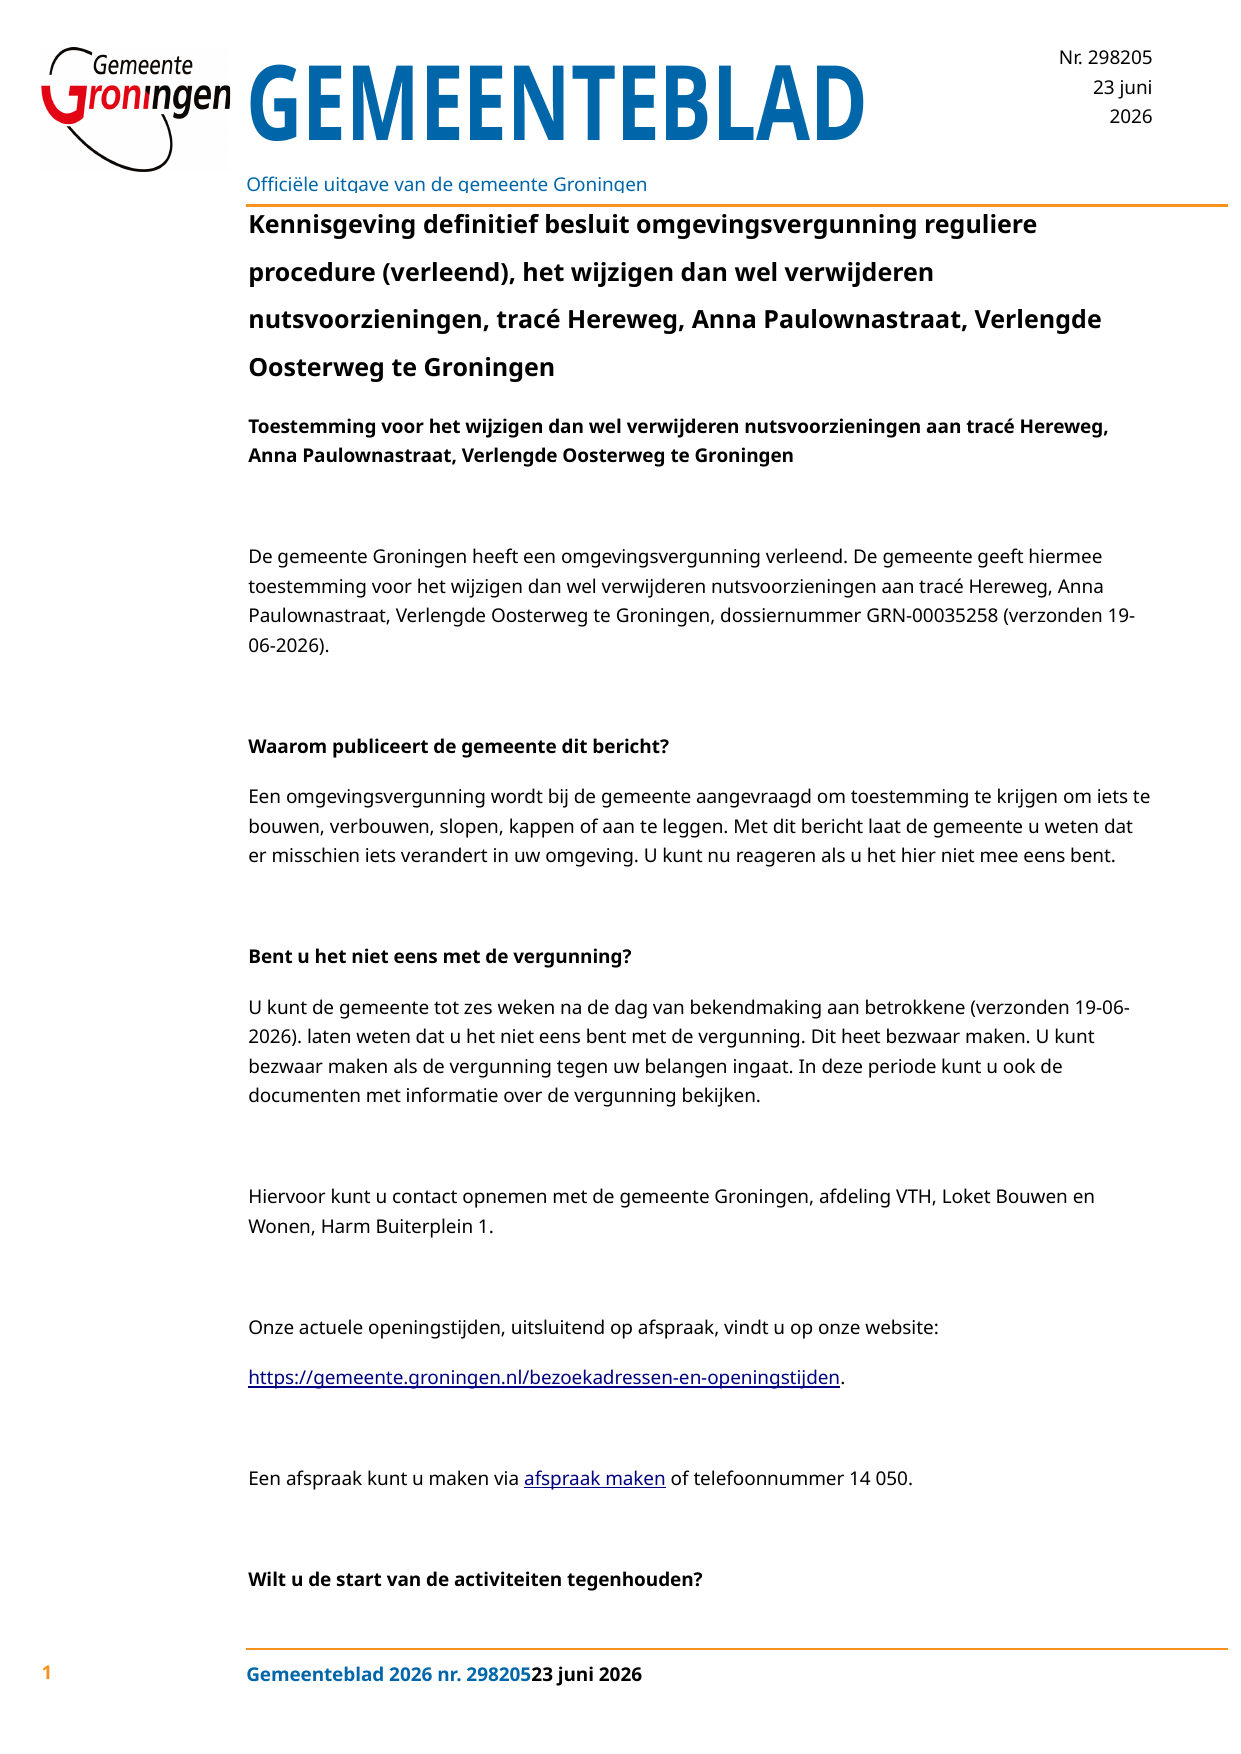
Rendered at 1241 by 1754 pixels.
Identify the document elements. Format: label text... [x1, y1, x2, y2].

text https://gemeente.groningen.nl/bezoekadressen-en-openingstijden. [248, 1364, 1152, 1390]
text Toestemming voor het wijzigen dan wel verwijderen nutsvoorzieningen aan tracé Hereweg, Anna Paulownastraat, Verlengde Oosterweg te Groningen [248, 413, 1152, 468]
text Kennisgeving definitief besluit omgevingsvergunning reguliere procedure (verleend), het wijzigen dan wel verwijderen nutsvoorzieningen, tracé Hereweg, Anna Paulownastraat, Verlengde Oosterweg te Groningen [248, 207, 1152, 384]
text De gemeente Groningen heeft een omgevingsvergunning verleend. De gemeente geeft hiermee toestemming voor het wijzigen dan wel verwijderen nutsvoorzieningen aan tracé Hereweg, Anna Paulownastraat, Verlengde Oosterweg te Groningen, dossiernummer GRN-00035258 (verzonden 19-06-2026). [248, 543, 1152, 658]
picture [41, 47, 231, 172]
text Onze actuele openingstijden, uitsluitend op afspraak, vindt u op onze website: [248, 1314, 1152, 1340]
text Een omgevingsvergunning wordt bij de gemeente aangevraagd om toestemming te krijgen om iets te bouwen, verbouwen, slopen, kappen of aan te leggen. Met dit bericht laat de gemeente u weten dat er misschien iets verandert in uw omgeving. U kunt nu reageren als u het hier niet mee eens bent. [248, 783, 1152, 868]
text Bent u het niet eens met de vergunning? [248, 943, 1152, 969]
text Hiervoor kunt u contact opnemen met de gemeente Groningen, afdeling VTH, Loket Bouwen en Wonen, Harm Buiterplein 1. [248, 1183, 1152, 1239]
text Wilt u de start van de activiteiten tegenhouden? [248, 1566, 1152, 1592]
text Waarom publiceert de gemeente dit bericht? [248, 733, 1152, 759]
text U kunt de gemeente tot zes weken na de dag van bekendmaking aan betrokkene (verzonden 19-06-2026). laten weten dat u het niet eens bent met de vergunning. Dit heet bezwaar maken. U kunt bezwaar maken als de vergunning tegen uw belangen ingaat. In deze periode kunt u ook de documenten met informatie over de vergunning bekijken. [248, 994, 1152, 1108]
text Een afspraak kunt u maken via afspraak maken of telefoonnummer 14 050. [248, 1465, 1152, 1491]
